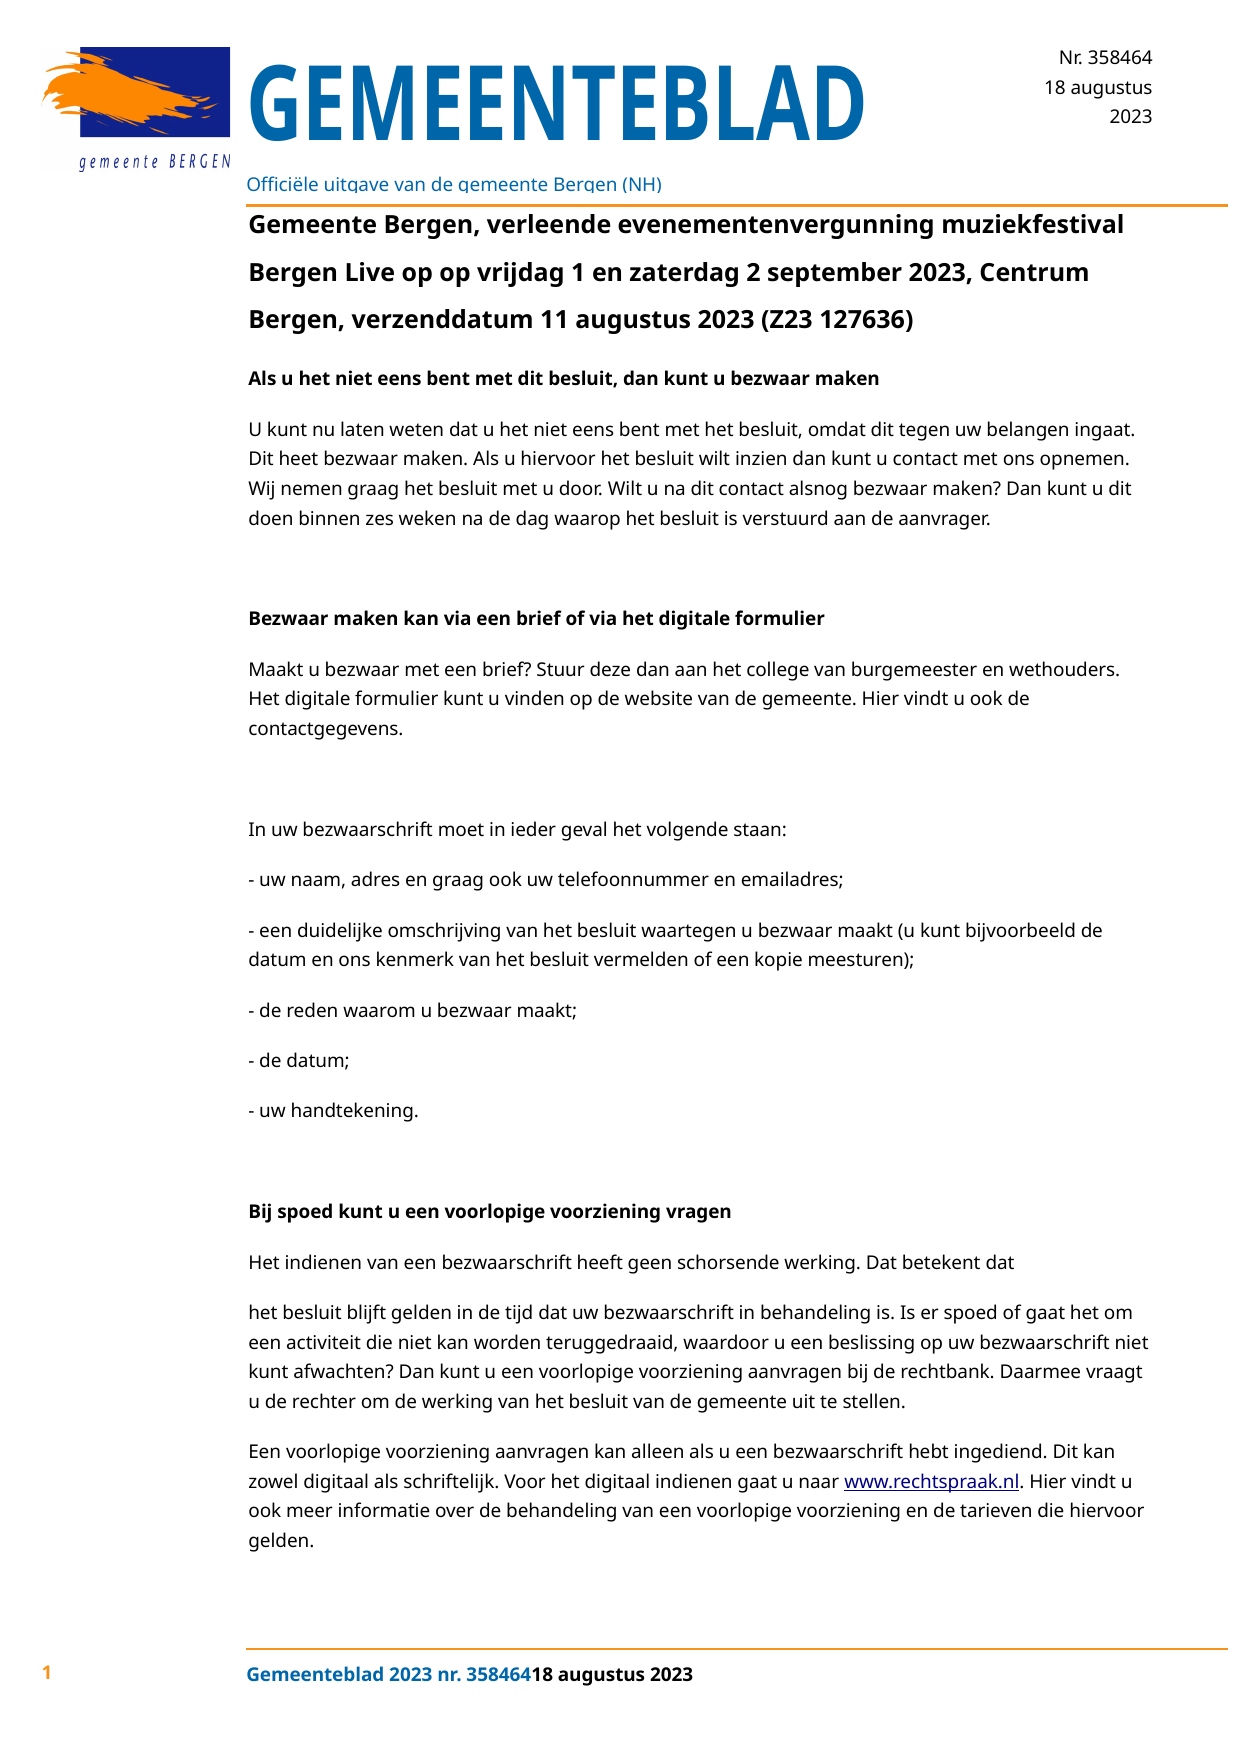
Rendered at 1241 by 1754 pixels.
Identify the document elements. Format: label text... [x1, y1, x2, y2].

text Bij spoed kunt u een voorlopige voorziening vragen [248, 1198, 1152, 1224]
text - de reden waarom u bezwaar maakt; [248, 997, 1152, 1022]
text - een duidelijke omschrijving van het besluit waartegen u bezwaar maakt (u kunt bijvoorbeeld de datum en ons kenmerk van het besluit vermelden of een kopie meesturen); [248, 917, 1152, 972]
text Maakt u bezwaar met een brief? Stuur deze dan aan het college van burgemeester en wethouders. Het digitale formulier kunt u vinden op de website van de gemeente. Hier vindt u ook de contactgegevens. [248, 656, 1152, 741]
text - uw handtekening. [248, 1098, 1152, 1123]
text - de datum; [248, 1047, 1152, 1073]
text Een voorlopige voorziening aanvragen kan alleen als u een bezwaarschrift hebt ingediend. Dit kan zowel digitaal als schriftelijk. Voor het digitaal indienen gaat u naar www.rechtspraak.nl. Hier vindt u ook meer informatie over de behandeling van een voorlopige voorziening en de tarieven die hiervoor gelden. [248, 1438, 1152, 1553]
text Als u het niet eens bent met dit besluit, dan kunt u bezwaar maken [248, 366, 1152, 391]
text U kunt nu laten weten dat u het niet eens bent met het besluit, omdat dit tegen uw belangen ingaat. Dit heet bezwaar maken. Als u hiervoor het besluit wilt inzien dan kunt u contact met ons opnemen. Wij nemen graag het besluit met u door. Wilt u na dit contact alsnog bezwaar maken? Dan kunt u dit doen binnen zes weken na de dag waarop het besluit is verstuurd aan de aanvrager. [248, 416, 1152, 530]
text - uw naam, adres en graag ook uw telefoonnummer en emailadres; [248, 866, 1152, 892]
text In uw bezwaarschrift moet in ieder geval het volgende staan: [248, 816, 1152, 842]
picture [41, 47, 231, 172]
text Het indienen van een bezwaarschrift heeft geen schorsende werking. Dat betekent dat [248, 1249, 1152, 1274]
text het besluit blijft gelden in de tijd dat uw bezwaarschrift in behandeling is. Is er spoed of gaat het om een activiteit die niet kan worden teruggedraaid, waardoor u een beslissing op uw bezwaarschrift niet kunt afwachten? Dan kunt u een voorlopige voorziening aanvragen bij de rechtbank. Daarmee vraagt u de rechter om de werking van het besluit van de gemeente uit te stellen. [248, 1299, 1152, 1414]
text Gemeente Bergen, verleende evenementenvergunning muziekfestival Bergen Live op op vrijdag 1 en zaterdag 2 september 2023, Centrum Bergen, verzenddatum 11 augustus 2023 (Z23 127636) [248, 207, 1152, 336]
text Bezwaar maken kan via een brief of via het digitale formulier [248, 606, 1152, 631]
